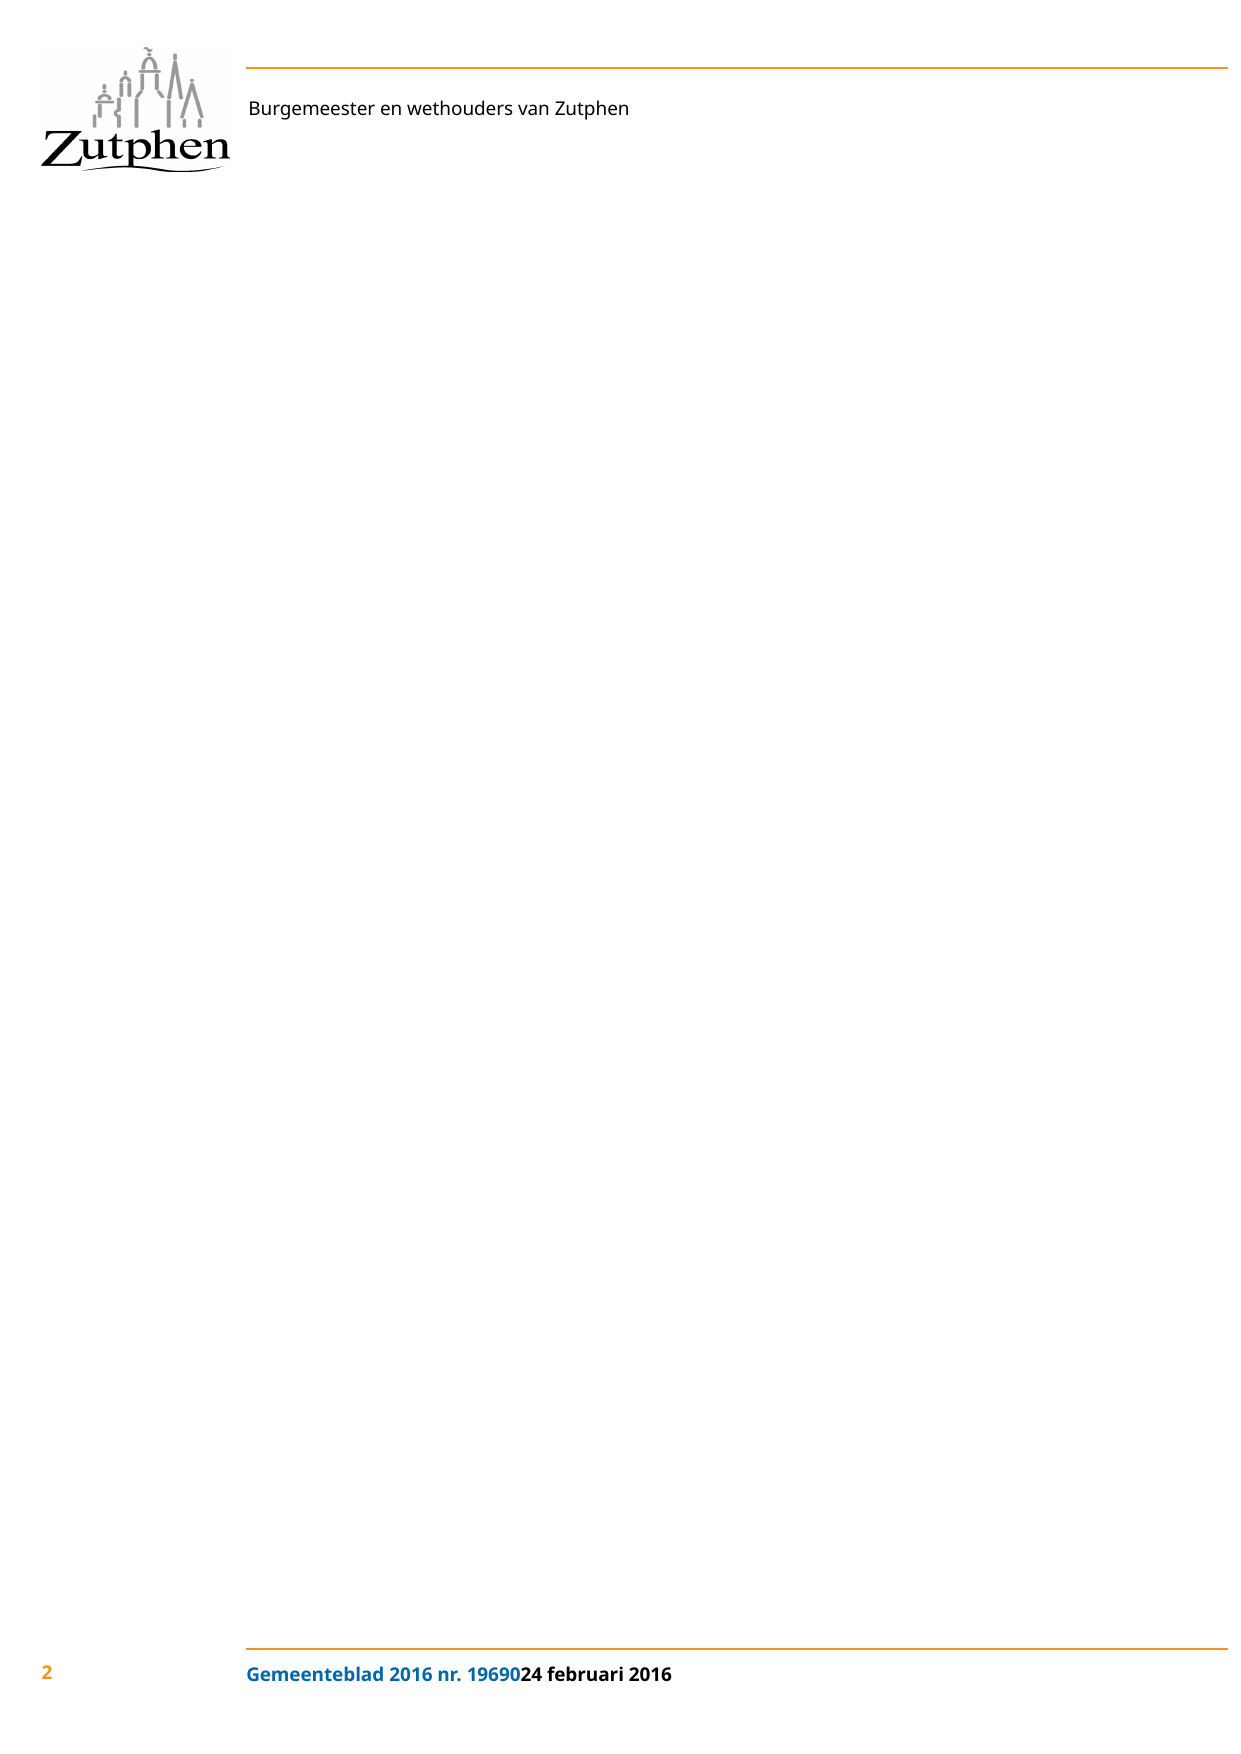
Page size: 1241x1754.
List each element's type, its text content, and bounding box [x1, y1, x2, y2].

text Burgemeester en wethouders van Zutphen [248, 95, 1152, 121]
picture [41, 47, 231, 172]
